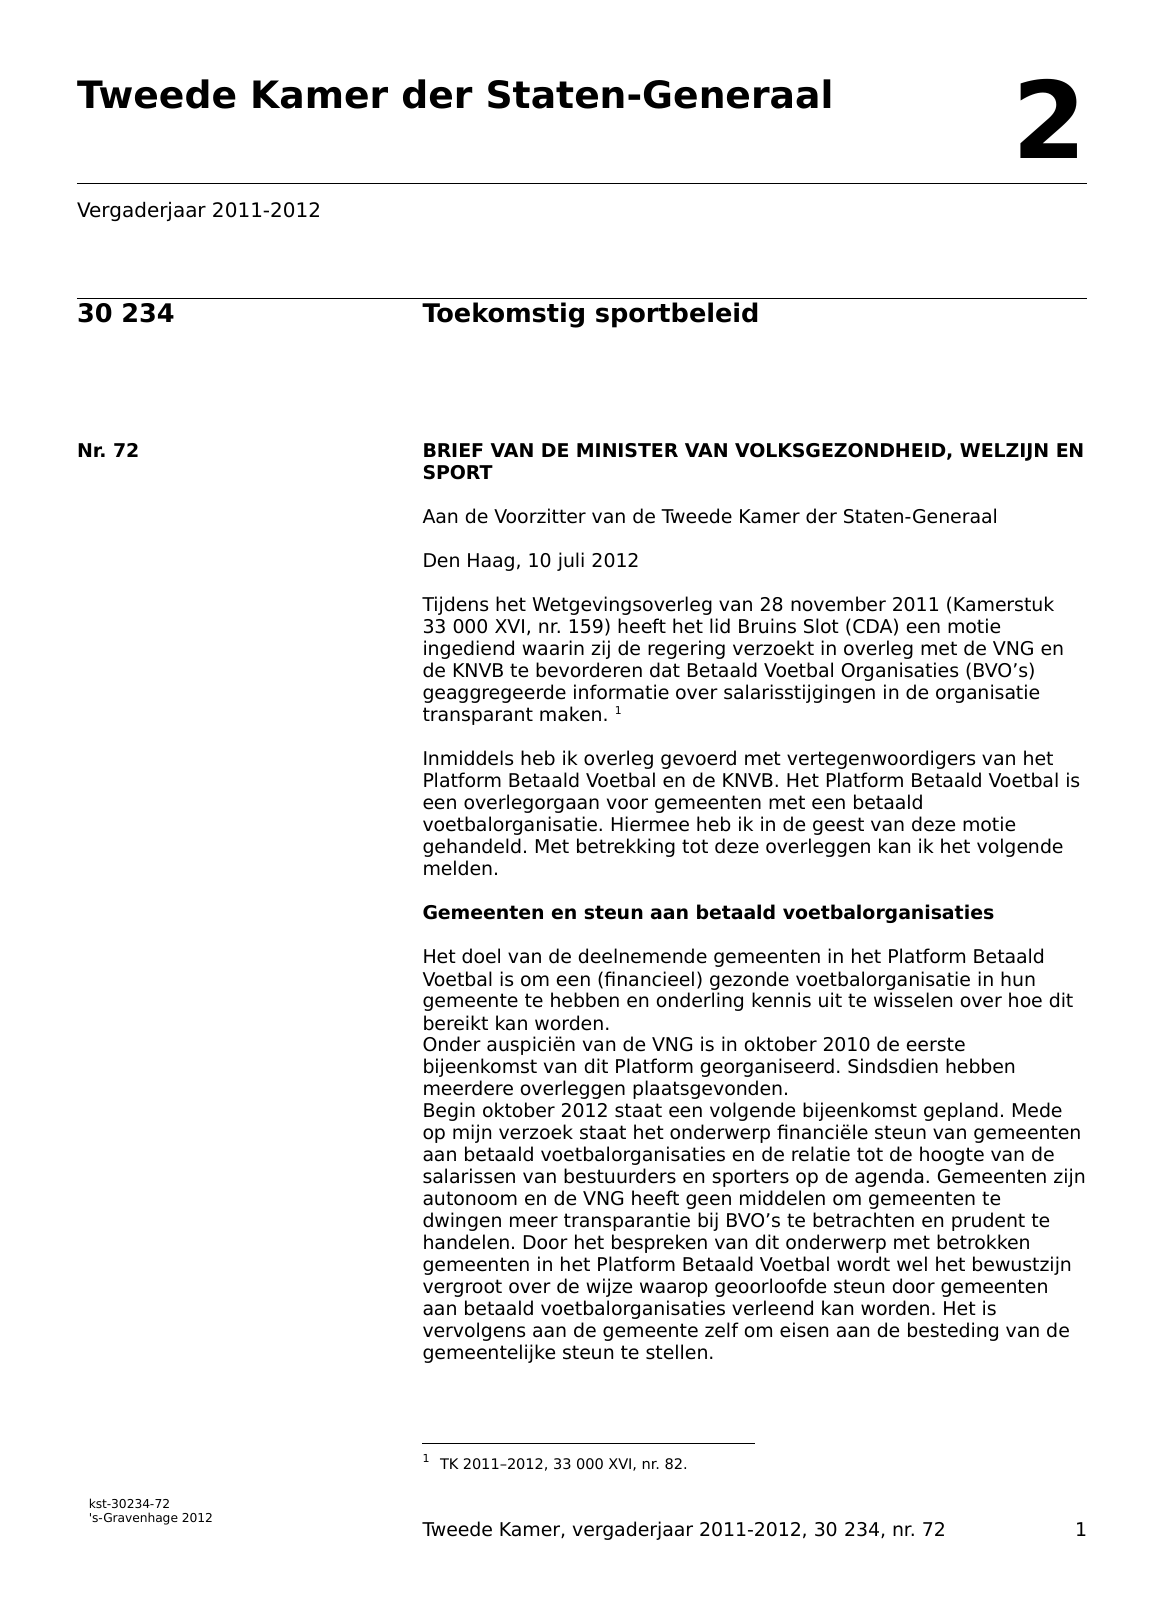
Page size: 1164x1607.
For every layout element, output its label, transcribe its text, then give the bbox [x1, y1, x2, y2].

text Aan de Voorzitter van de Tweede Kamer der Staten-Generaal [422, 506, 1087, 528]
subtitle Nr. 72 BRIEF VAN DE MINISTER VAN VOLKSGEZONDHEID, WELZIJN EN SPORT [77, 440, 1087, 484]
text Onder auspiciën van de VNG is in oktober 2010 de eerste bijeenkomst van dit Platform georganiseerd. Sindsdien hebben meerdere overleggen plaatsgevonden. [422, 1034, 1087, 1100]
table_header Tweede Kamer der Staten-Generaal [77, 59, 886, 183]
subtitle 30 234 Toekomstig sportbeleid [77, 299, 1087, 329]
text TK 2011–2012, 33 000 XVI, nr. 82. [422, 1452, 1087, 1474]
text 's-Gravenhage 2012 [88, 1511, 323, 1525]
text Het doel van de deelnemende gemeenten in het Platform Betaald Voetbal is om een (financieel) gezonde voetbalorganisatie in hun gemeente te hebben en onderling kennis uit te wisselen over hoe dit bereikt kan worden. [422, 946, 1087, 1034]
text Inmiddels heb ik overleg gevoerd met vertegenwoordigers van het Platform Betaald Voetbal en de KNVB. Het Platform Betaald Voetbal is een overlegorgaan voor gemeenten met een betaald voetbalorganisatie. Hiermee heb ik in de geest van deze motie gehandeld. Met betrekking tot deze overleggen kan ik het volgende melden. [422, 748, 1087, 880]
table_header 2 [886, 59, 1087, 183]
text kst-30234-72 [88, 1497, 323, 1511]
text Begin oktober 2012 staat een volgende bijeenkomst gepland. Mede op mijn verzoek staat het onderwerp financiële steun van gemeenten aan betaald voetbalorganisaties en de relatie tot de hoogte van de salarissen van bestuurders en sporters op de agenda. Gemeenten zijn autonoom en de VNG heeft geen middelen om gemeenten te dwingen meer transparantie bij BVO’s te betrachten en prudent te handelen. Door het bespreken van dit onderwerp met betrokken gemeenten in het Platform Betaald Voetbal wordt wel het bewustzijn vergroot over de wijze waarop geoorloofde steun door gemeenten aan betaald voetbalorganisaties verleend kan worden. Het is vervolgens aan de gemeente zelf om eisen aan de besteding van de gemeentelijke steun te stellen. [422, 1100, 1087, 1364]
text Tijdens het Wetgevingsoverleg van 28 november 2011 (Kamerstuk 33 000 XVI, nr. 159) heeft het lid Bruins Slot (CDA) een motie ingediend waarin zij de regering verzoekt in overleg met de VNG en de KNVB te bevorderen dat Betaald Voetbal Organisaties (BVO’s) geaggregeerde informatie over salarisstijgingen in de organisatie transparant maken. [422, 594, 1087, 726]
text Den Haag, 10 juli 2012 [422, 550, 1087, 572]
table_cell Vergaderjaar 2011-2012 [77, 184, 1087, 298]
subtitle Gemeenten en steun aan betaald voetbalorganisaties [422, 902, 1087, 924]
